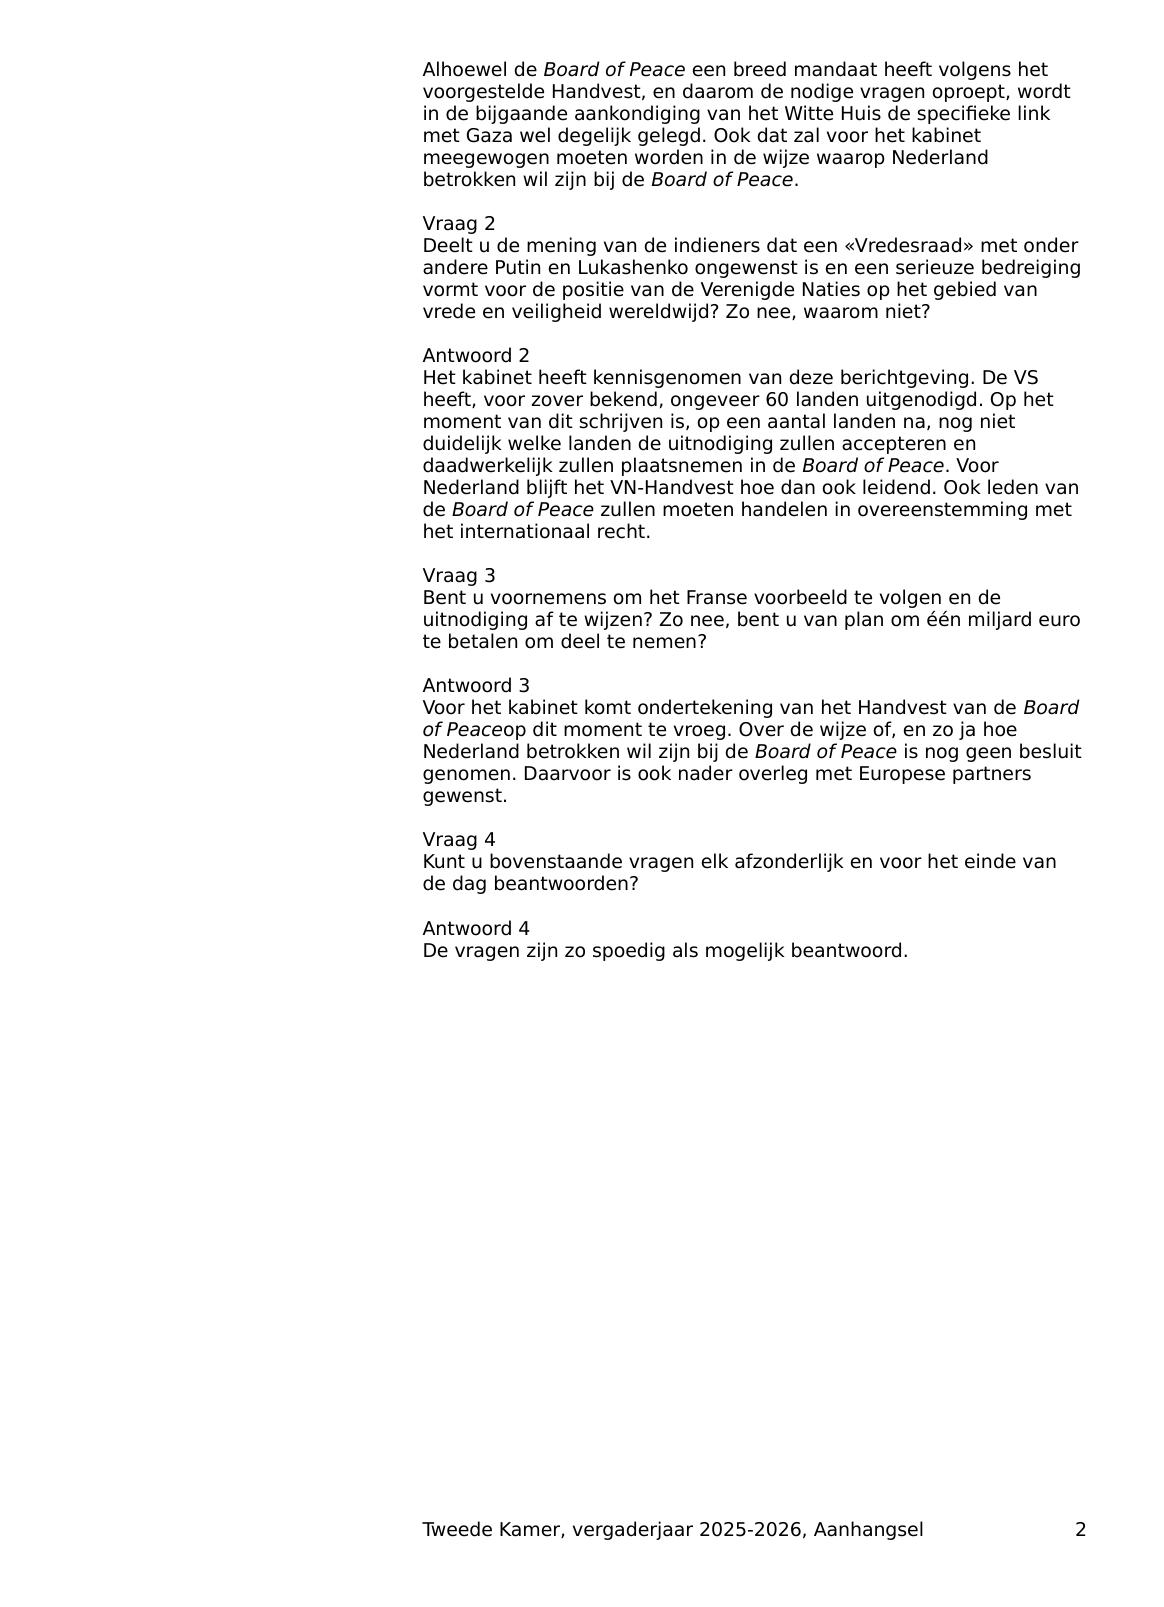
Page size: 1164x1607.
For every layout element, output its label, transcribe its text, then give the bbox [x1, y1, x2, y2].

text Antwoord 2 [422, 345, 1087, 367]
text Antwoord 3 [422, 675, 1087, 697]
text Vraag 2 [422, 213, 1087, 235]
text Bent u voornemens om het Franse voorbeeld te volgen en de uitnodiging af te wijzen? Zo nee, bent u van plan om één miljard euro te betalen om deel te nemen? [422, 587, 1087, 653]
text Alhoewel de Board of Peace een breed mandaat heeft volgens het voorgestelde Handvest, en daarom de nodige vragen oproept, wordt in de bijgaande aankondiging van het Witte Huis de specifieke link met Gaza wel degelijk gelegd. Ook dat zal voor het kabinet meegewogen moeten worden in de wijze waarop Nederland betrokken wil zijn bij de Board of Peace. [422, 59, 1087, 191]
text Deelt u de mening van de indieners dat een «Vredesraad» met onder andere Putin en Lukashenko ongewenst is en een serieuze bedreiging vormt voor de positie van de Verenigde Naties op het gebied van vrede en veiligheid wereldwijd? Zo nee, waarom niet? [422, 235, 1087, 323]
text Antwoord 4 [422, 917, 1087, 939]
text Vraag 4 [422, 829, 1087, 851]
text De vragen zijn zo spoedig als mogelijk beantwoord. [422, 939, 1087, 961]
text Het kabinet heeft kennisgenomen van deze berichtgeving. De VS heeft, voor zover bekend, ongeveer 60 landen uitgenodigd. Op het moment van dit schrijven is, op een aantal landen na, nog niet duidelijk welke landen de uitnodiging zullen accepteren en daadwerkelijk zullen plaatsnemen in de Board of Peace. Voor Nederland blijft het VN-Handvest hoe dan ook leidend. Ook leden van de Board of Peace zullen moeten handelen in overeenstemming met het internationaal recht. [422, 367, 1087, 543]
text Vraag 3 [422, 565, 1087, 587]
text Voor het kabinet komt ondertekening van het Handvest van de Board of Peaceop dit moment te vroeg. Over de wijze of, en zo ja hoe Nederland betrokken wil zijn bij de Board of Peace is nog geen besluit genomen. Daarvoor is ook nader overleg met Europese partners gewenst. [422, 697, 1087, 807]
text Kunt u bovenstaande vragen elk afzonderlijk en voor het einde van de dag beantwoorden? [422, 851, 1087, 895]
